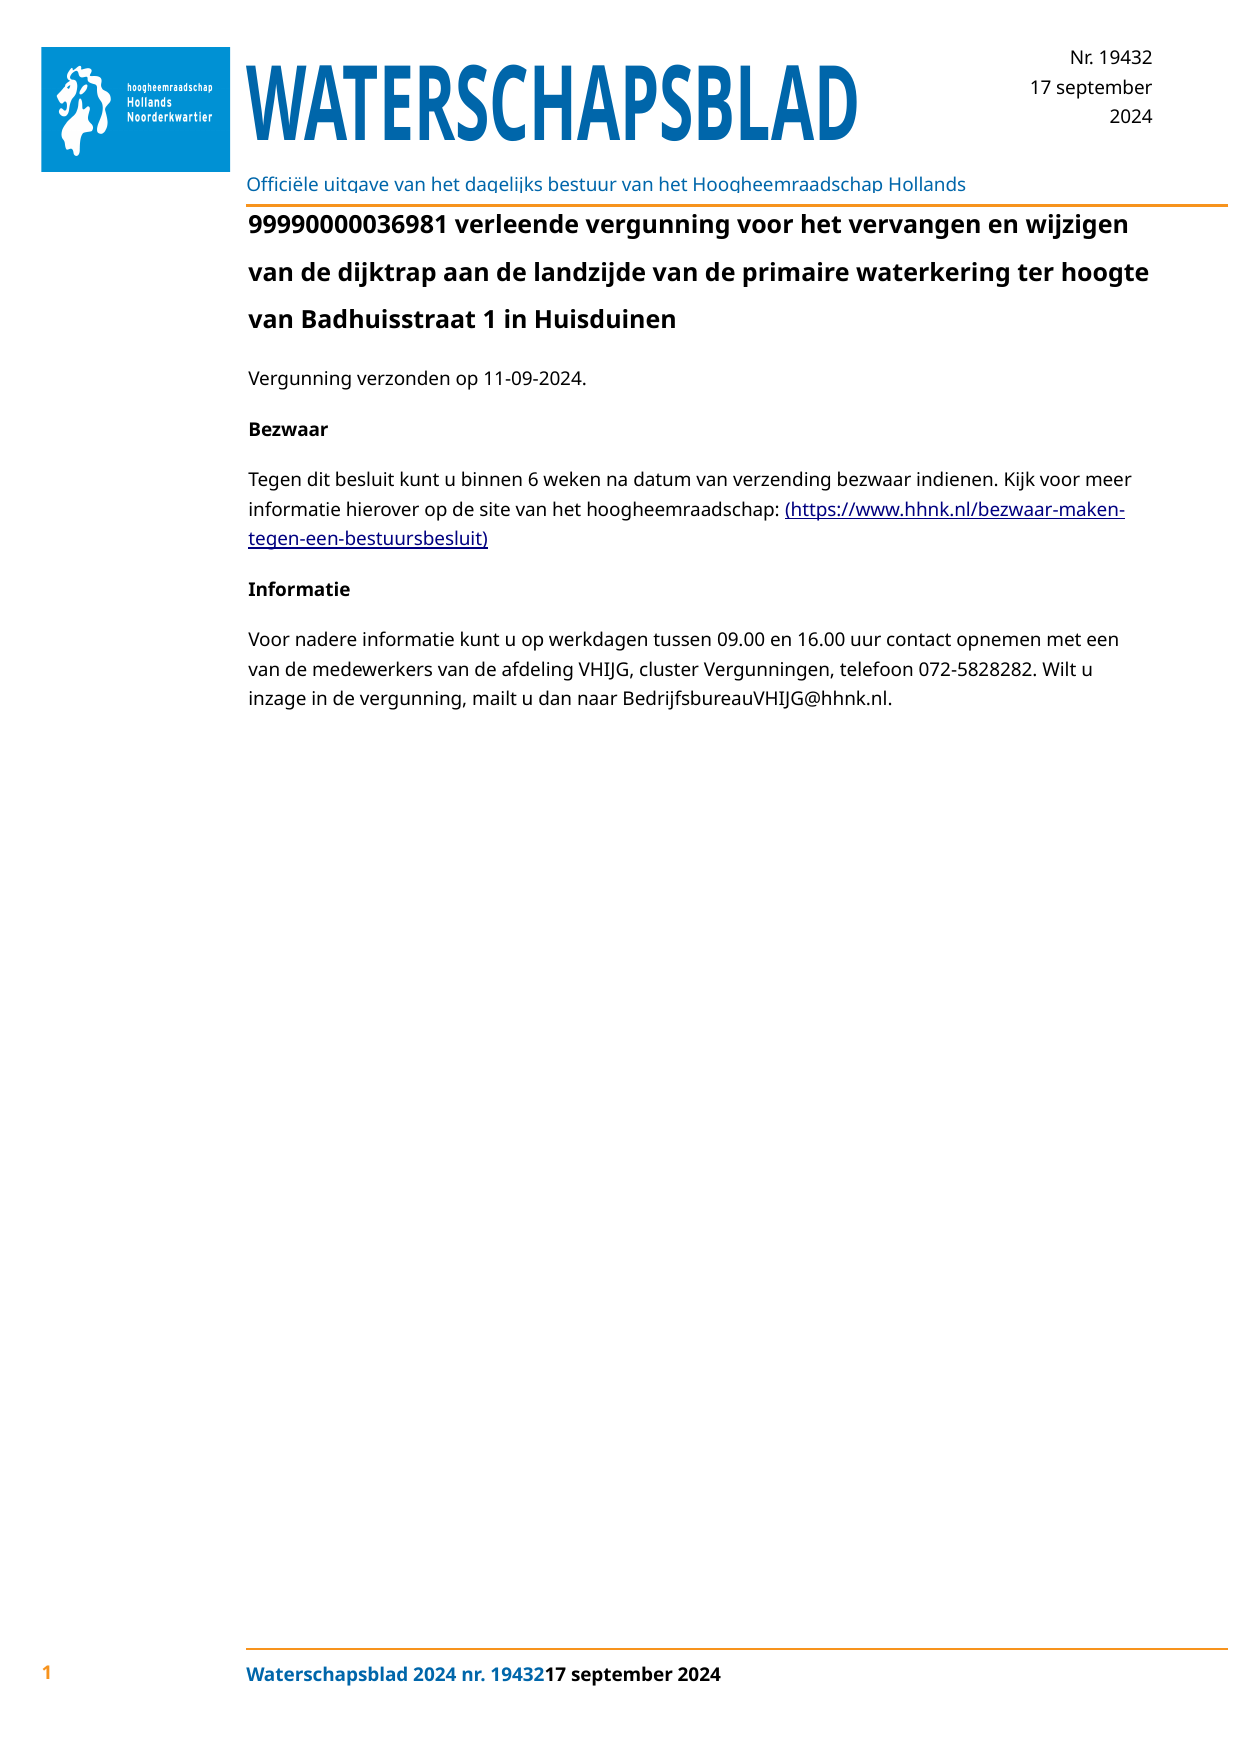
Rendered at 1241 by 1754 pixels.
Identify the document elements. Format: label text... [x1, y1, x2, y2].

picture [62, 100, 92, 155]
picture [128, 113, 133, 121]
text 99990000036981 verleende vergunning voor het vervangen en wijzigen van de dijktrap aan de landzijde van de primaire waterkering ter hoogte van Badhuisstraat 1 in Huisduinen [248, 207, 1152, 336]
picture [80, 86, 87, 93]
picture [128, 98, 133, 106]
picture [58, 80, 77, 116]
picture [76, 67, 110, 133]
text Voor nadere informatie kunt u op werkdagen tussen 09.00 en 16.00 uur contact opnemen met een van de medewerkers van de afdeling VHIJG, cluster Vergunningen, telefoon 072-5828282. Wilt u inzage in de vergunning, mailt u dan naar BedrijfsbureauVHIJG@hhnk.nl. [248, 626, 1152, 711]
text Informatie [248, 576, 1152, 602]
picture [68, 69, 73, 79]
text Tegen dit besluit kunt u binnen 6 weken na datum van verzending bezwaar indienen. Kijk voor meer informatie hierover op de site van het hoogheemraadschap: (https://www.hhnk.nl/bezwaar-maken-tegen-een-bestuursbesluit) [248, 466, 1152, 551]
text Bezwaar [248, 416, 1152, 442]
text Vergunning verzonden op 11-09-2024. [248, 366, 1152, 391]
